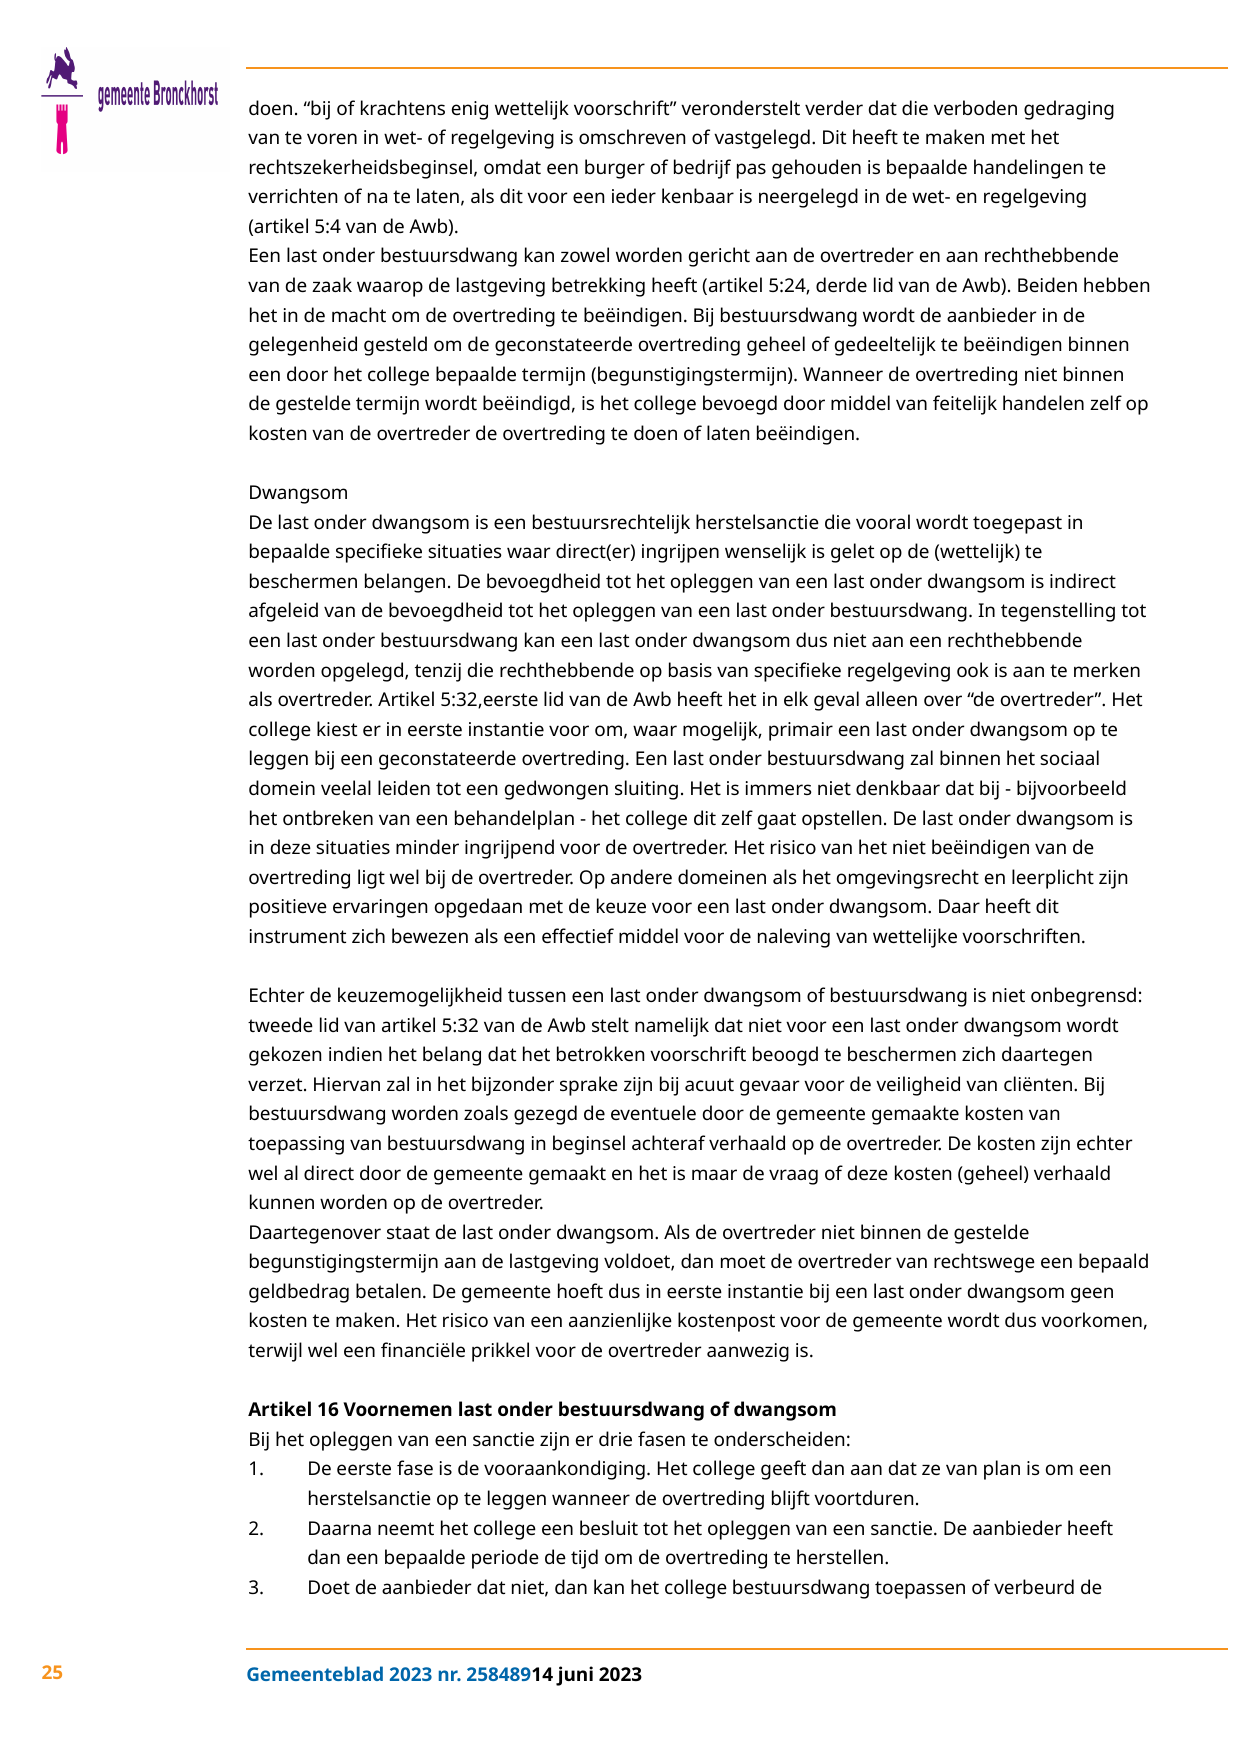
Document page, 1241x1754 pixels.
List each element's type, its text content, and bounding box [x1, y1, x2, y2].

text Bij het opleggen van een sanctie zijn er drie fasen te onderscheiden: [248, 1426, 1152, 1452]
list Daarna neemt het college een besluit tot het opleggen van een sanctie. De aanbieder heeft dan een bepaalde periode de tijd om de overtreding te herstellen. [248, 1515, 1152, 1570]
text Een last onder bestuursdwang kan zowel worden gericht aan de overtreder en aan rechthebbende van de zaak waarop de lastgeving betrekking heeft (artikel 5:24, derde lid van de Awb). Beiden hebben het in de macht om de overtreding te beëindigen. Bij bestuursdwang wordt de aanbieder in de gelegenheid gesteld om de geconstateerde overtreding geheel of gedeeltelijk te beëindigen binnen een door het college bepaalde termijn (begunstigingstermijn). Wanneer de overtreding niet binnen de gestelde termijn wordt beëindigd, is het college bevoegd door middel van feitelijk handelen zelf op kosten van de overtreder de overtreding te doen of laten beëindigen. [248, 243, 1152, 446]
list Doet de aanbieder dat niet, dan kan het college bestuursdwang toepassen of verbeurd de [248, 1574, 1152, 1600]
picture [41, 47, 231, 172]
list De eerste fase is de vooraankondiging. Het college geeft dan aan dat ze van plan is om een herstelsanctie op te leggen wanneer de overtreding blijft voortduren. [248, 1456, 1152, 1511]
text Echter de keuzemogelijkheid tussen een last onder dwangsom of bestuursdwang is niet onbegrensd: tweede lid van artikel 5:32 van de Awb stelt namelijk dat niet voor een last onder dwangsom wordt gekozen indien het belang dat het betrokken voorschrift beoogd te beschermen zich daartegen verzet. Hiervan zal in het bijzonder sprake zijn bij acuut gevaar voor de veiligheid van cliënten. Bij bestuursdwang worden zoals gezegd de eventuele door de gemeente gemaakte kosten van toepassing van bestuursdwang in beginsel achteraf verhaald op de overtreder. De kosten zijn echter wel al direct door de gemeente gemaakt en het is maar de vraag of deze kosten (geheel) verhaald kunnen worden op de overtreder. [248, 982, 1152, 1215]
text De last onder dwangsom is een bestuursrechtelijk herstelsanctie die vooral wordt toegepast in bepaalde specifieke situaties waar direct(er) ingrijpen wenselijk is gelet op de (wettelijk) te beschermen belangen. De bevoegdheid tot het opleggen van een last onder dwangsom is indirect afgeleid van de bevoegdheid tot het opleggen van een last onder bestuursdwang. In tegenstelling tot een last onder bestuursdwang kan een last onder dwangsom dus niet aan een rechthebbende worden opgelegd, tenzij die rechthebbende op basis van specifieke regelgeving ook is aan te merken als overtreder. Artikel 5:32,eerste lid van de Awb heeft het in elk geval alleen over “de overtreder”. Het college kiest er in eerste instantie voor om, waar mogelijk, primair een last onder dwangsom op te leggen bij een geconstateerde overtreding. Een last onder bestuursdwang zal binnen het sociaal domein veelal leiden tot een gedwongen sluiting. Het is immers niet denkbaar dat bij - bijvoorbeeld het ontbreken van een behandelplan - het college dit zelf gaat opstellen. De last onder dwangsom is in deze situaties minder ingrijpend voor de overtreder. Het risico van het niet beëindigen van de overtreding ligt wel bij de overtreder. Op andere domeinen als het omgevingsrecht en leerplicht zijn positieve ervaringen opgedaan met de keuze voor een last onder dwangsom. Daar heeft dit instrument zich bewezen als een effectief middel voor de naleving van wettelijke voorschriften. [248, 509, 1152, 949]
text Artikel 16 Voornemen last onder bestuursdwang of dwangsom [248, 1396, 1152, 1422]
text doen. “bij of krachtens enig wettelijk voorschrift” veronderstelt verder dat die verboden gedraging van te voren in wet- of regelgeving is omschreven of vastgelegd. Dit heeft te maken met het rechtszekerheidsbeginsel, omdat een burger of bedrijf pas gehouden is bepaalde handelingen te verrichten of na te laten, als dit voor een ieder kenbaar is neergelegd in de wet- en regelgeving (artikel 5:4 van de Awb). [248, 95, 1152, 239]
text Daartegenover staat de last onder dwangsom. Als de overtreder niet binnen de gestelde begunstigingstermijn aan de lastgeving voldoet, dan moet de overtreder van rechtswege een bepaald geldbedrag betalen. De gemeente hoeft dus in eerste instantie bij een last onder dwangsom geen kosten te maken. Het risico van een aanzienlijke kostenpost voor de gemeente wordt dus voorkomen, terwijl wel een financiële prikkel voor de overtreder aanwezig is. [248, 1219, 1152, 1363]
text Dwangsom [248, 479, 1152, 505]
